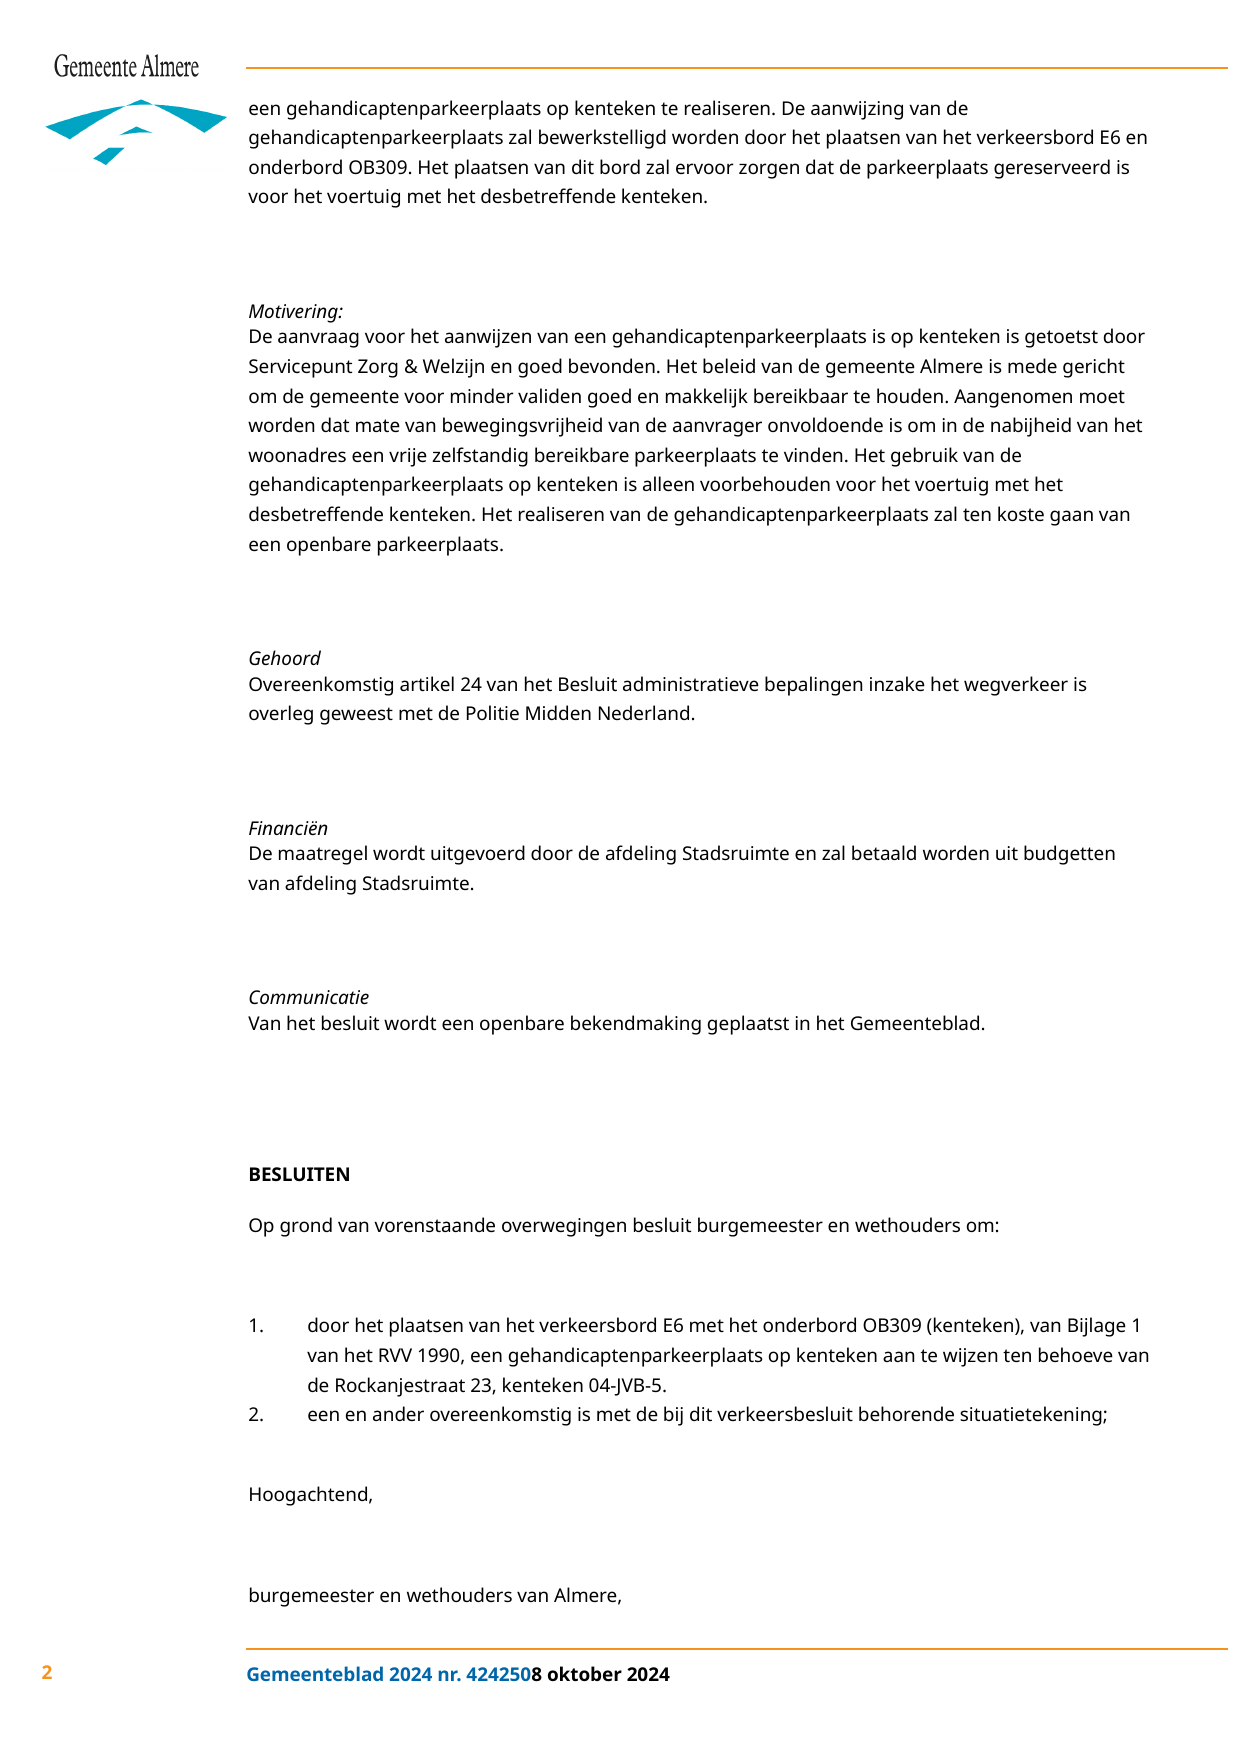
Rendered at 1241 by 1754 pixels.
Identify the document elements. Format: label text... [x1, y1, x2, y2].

text Financiën [248, 815, 1152, 841]
text De aanvraag voor het aanwijzen van een gehandicaptenparkeerplaats is op kenteken is getoetst door Servicepunt Zorg & Welzijn en goed bevonden. Het beleid van de gemeente Almere is mede gericht om de gemeente voor minder validen goed en makkelijk bereikbaar te houden. Aangenomen moet worden dat mate van bewegingsvrijheid van de aanvrager onvoldoende is om in de nabijheid van het woonadres een vrije zelfstandig bereikbare parkeerplaats te vinden. Het gebruik van de gehandicaptenparkeerplaats op kenteken is alleen voorbehouden voor het voertuig met het desbetreffende kenteken. Het realiseren van de gehandicaptenparkeerplaats zal ten koste gaan van een openbare parkeerplaats. [248, 324, 1152, 556]
list door het plaatsen van het verkeersbord E6 met het onderbord OB309 (kenteken), van Bijlage 1 van het RVV 1990, een gehandicaptenparkeerplaats op kenteken aan te wijzen ten behoeve van de Rockanjestraat 23, kenteken 04-JVB-5. [248, 1313, 1152, 1398]
text Gehoord [248, 645, 1152, 671]
text De maatregel wordt uitgevoerd door de afdeling Stadsruimte en zal betaald worden uit budgetten van afdeling Stadsruimte. [248, 841, 1152, 896]
text Hoogachtend, [248, 1481, 1152, 1507]
text Van het besluit wordt een openbare bekendmaking geplaatst in het Gemeenteblad. [248, 1010, 1152, 1036]
text BESLUITEN [248, 1161, 1152, 1187]
list een en ander overeenkomstig is met de bij dit verkeersbesluit behorende situatietekening; [248, 1401, 1152, 1427]
text Motivering: [248, 298, 1152, 324]
picture [41, 47, 231, 172]
text Communicatie [248, 984, 1152, 1010]
text een gehandicaptenparkeerplaats op kenteken te realiseren. De aanwijzing van de gehandicaptenparkeerplaats zal bewerkstelligd worden door het plaatsen van het verkeersbord E6 en onderbord OB309. Het plaatsen van dit bord zal ervoor zorgen dat de parkeerplaats gereserveerd is voor het voertuig met het desbetreffende kenteken. [248, 95, 1152, 209]
text burgemeester en wethouders van Almere, [248, 1582, 1152, 1608]
text Op grond van vorenstaande overwegingen besluit burgemeester en wethouders om: [248, 1212, 1152, 1238]
text Overeenkomstig artikel 24 van het Besluit administratieve bepalingen inzake het wegverkeer is overleg geweest met de Politie Midden Nederland. [248, 671, 1152, 726]
